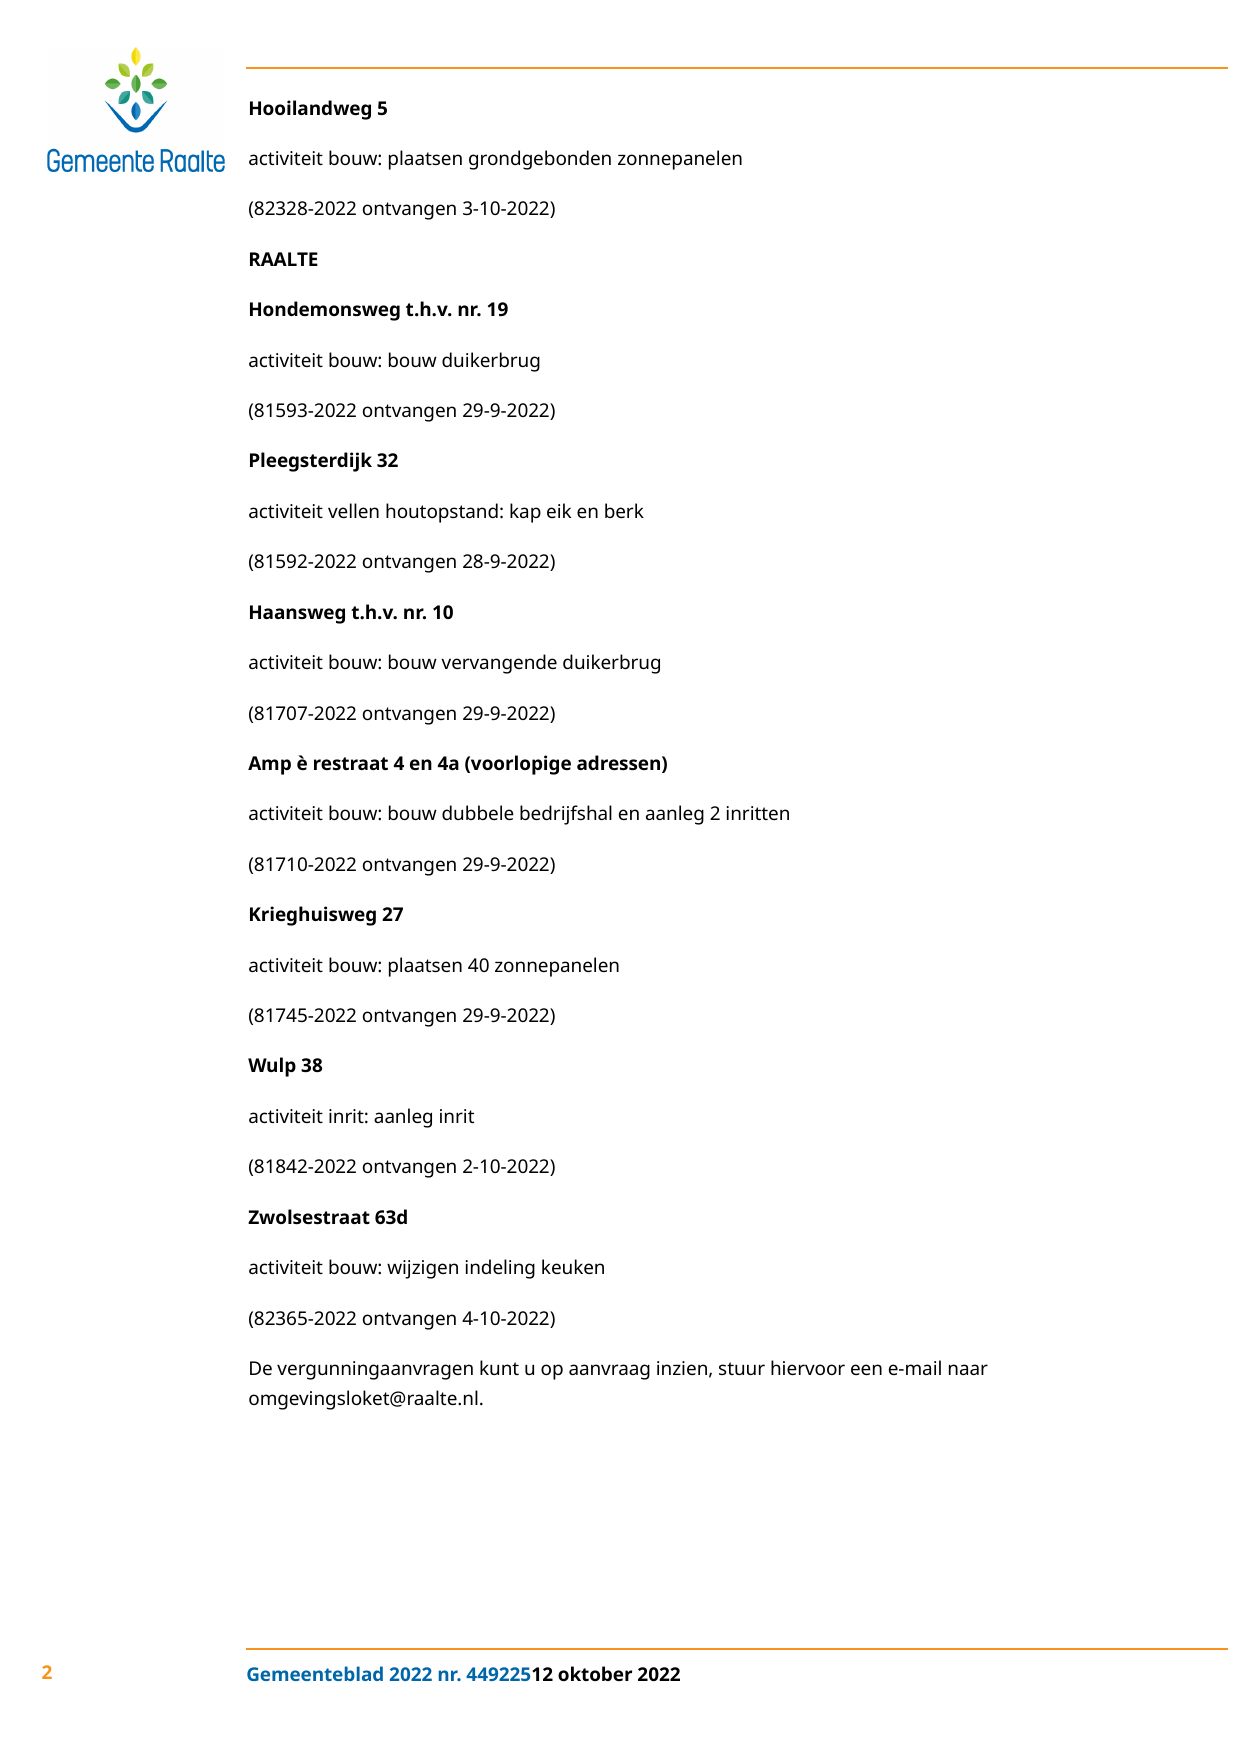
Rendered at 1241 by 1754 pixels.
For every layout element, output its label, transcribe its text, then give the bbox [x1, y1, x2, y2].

text Amp è restraat 4 en 4a (voorlopige adressen) [248, 750, 1152, 776]
text Zwolsestraat 63d [248, 1204, 1152, 1230]
text Hondemonsweg t.h.v. nr. 19 [248, 296, 1152, 322]
text Wulp 38 [248, 1053, 1152, 1078]
text Pleegsterdijk 32 [248, 448, 1152, 473]
text activiteit bouw: bouw dubbele bedrijfshal en aanleg 2 inritten [248, 801, 1152, 826]
text Hooilandweg 5 [248, 95, 1152, 121]
text activiteit inrit: aanleg inrit [248, 1103, 1152, 1129]
text activiteit vellen houtopstand: kap eik en berk [248, 498, 1152, 524]
text Haansweg t.h.v. nr. 10 [248, 599, 1152, 625]
text activiteit bouw: bouw vervangende duikerbrug [248, 649, 1152, 675]
text Krieghuisweg 27 [248, 901, 1152, 927]
text activiteit bouw: plaatsen 40 zonnepanelen [248, 952, 1152, 978]
text (81745-2022 ontvangen 29-9-2022) [248, 1002, 1152, 1028]
text De vergunningaanvragen kunt u op aanvraag inzien, stuur hiervoor een e-mail naar omgevingsloket@raalte.nl. [248, 1355, 1152, 1411]
text RAALTE [248, 246, 1152, 272]
text activiteit bouw: plaatsen grondgebonden zonnepanelen [248, 145, 1152, 171]
text (82365-2022 ontvangen 4-10-2022) [248, 1305, 1152, 1331]
text (81707-2022 ontvangen 29-9-2022) [248, 700, 1152, 726]
text (81593-2022 ontvangen 29-9-2022) [248, 397, 1152, 423]
text activiteit bouw: wijzigen indeling keuken [248, 1254, 1152, 1280]
text (81710-2022 ontvangen 29-9-2022) [248, 851, 1152, 877]
text (81592-2022 ontvangen 28-9-2022) [248, 548, 1152, 574]
text (82328-2022 ontvangen 3-10-2022) [248, 196, 1152, 221]
text activiteit bouw: bouw duikerbrug [248, 347, 1152, 373]
text (81842-2022 ontvangen 2-10-2022) [248, 1153, 1152, 1179]
picture [41, 47, 231, 172]
